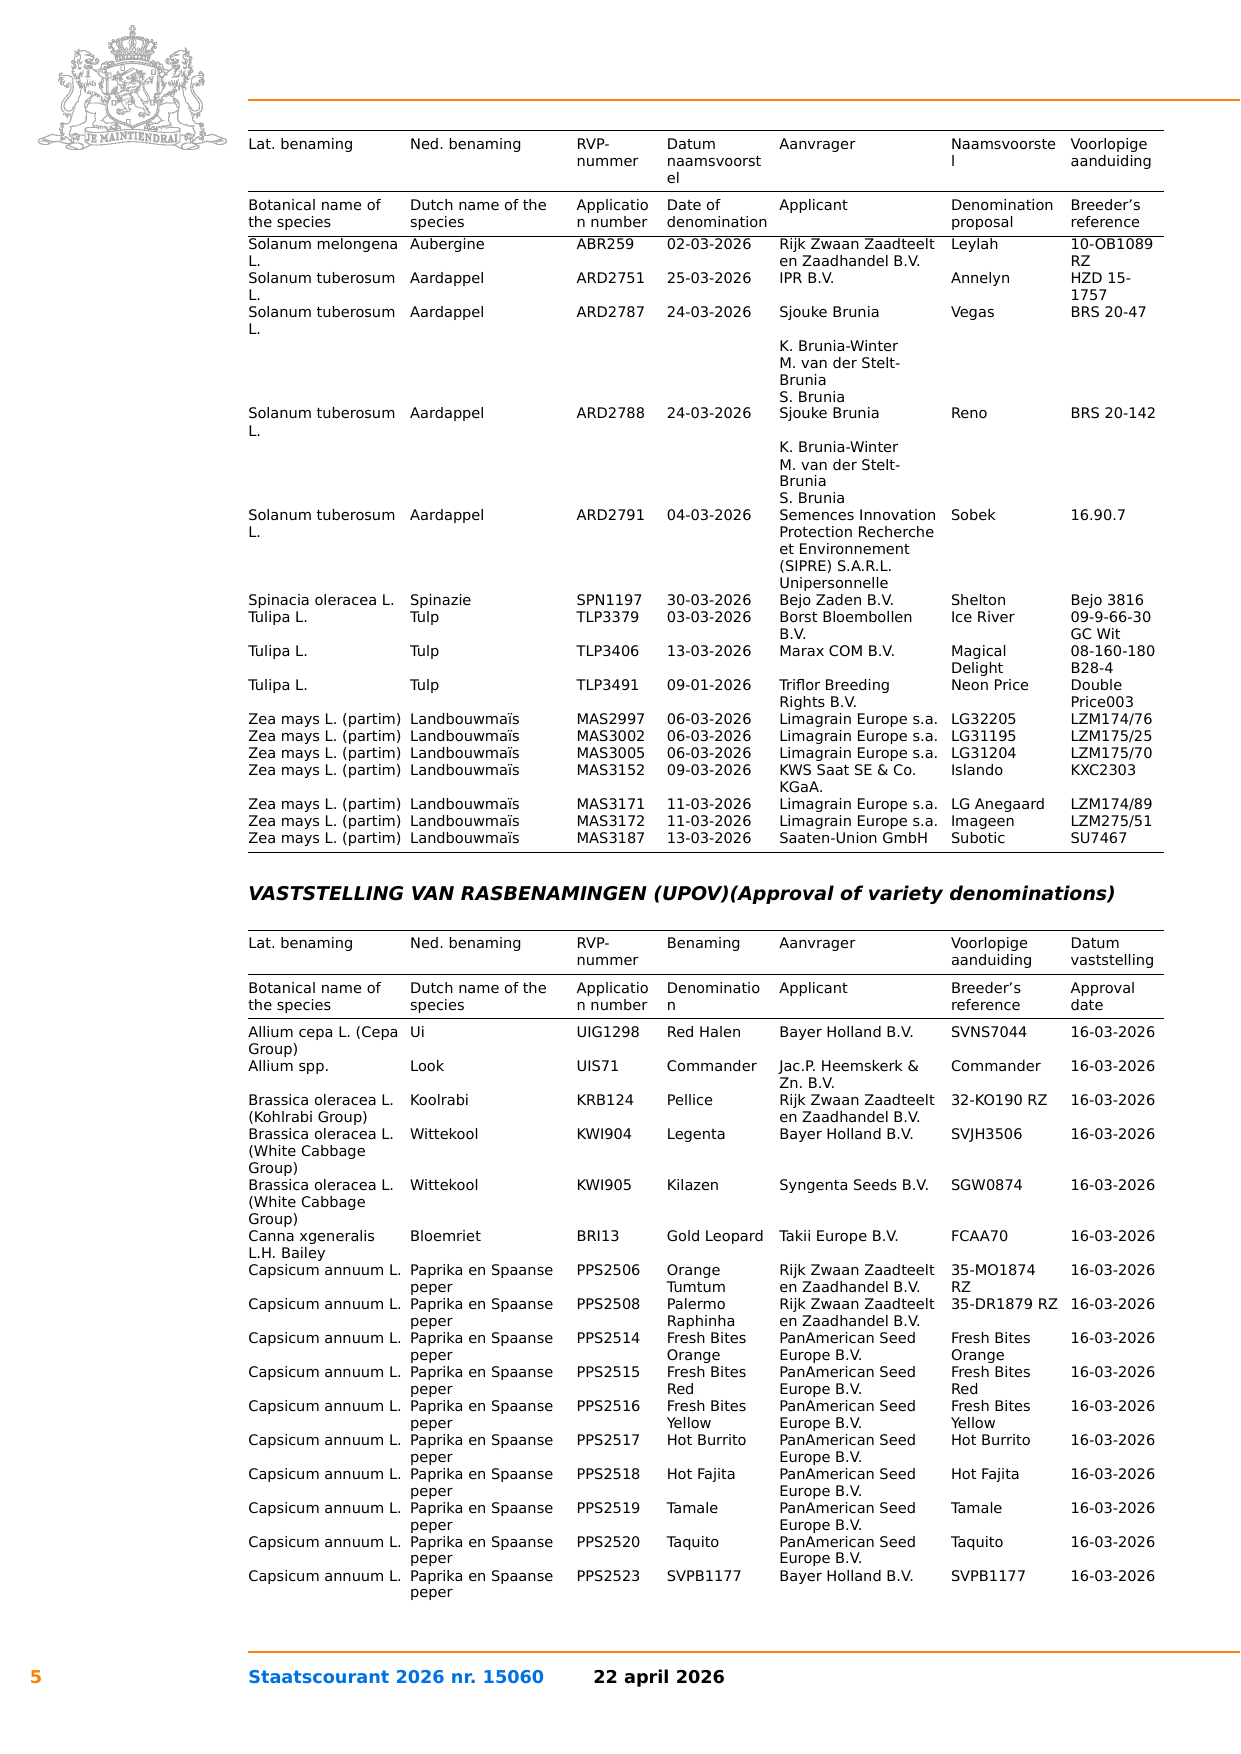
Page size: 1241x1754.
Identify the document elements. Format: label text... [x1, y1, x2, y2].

table_cell Look [404, 1058, 570, 1092]
table_cell FCAA70 [945, 1228, 1064, 1262]
table_cell Capsicum annuum L. [248, 1296, 404, 1330]
table_cell PanAmerican Seed Europe B.V. [773, 1432, 945, 1466]
table_cell [404, 439, 570, 456]
table_cell 16-03-2026 [1065, 1092, 1163, 1126]
table_cell Taquito [945, 1534, 1064, 1567]
table_cell Breeder’s reference [1065, 192, 1163, 236]
table_cell [404, 490, 570, 507]
table_cell ARD2751 [570, 270, 661, 303]
table_cell Aardappel [404, 270, 570, 303]
table_cell Capsicum annuum L. [248, 1500, 404, 1533]
table_cell Commander [945, 1058, 1064, 1092]
table_cell 24-03-2026 [661, 304, 773, 337]
table_header RVP-nummer [570, 931, 661, 974]
table_cell [1065, 355, 1163, 388]
table_cell PanAmerican Seed Europe B.V. [773, 1466, 945, 1499]
table_cell Hot Fajita [661, 1466, 773, 1499]
table_cell Hot Burrito [945, 1432, 1064, 1466]
table_cell Taquito [661, 1534, 773, 1567]
table_cell Fresh Bites Orange [945, 1330, 1064, 1364]
table_cell Date of denomination [661, 192, 773, 236]
table_cell [661, 389, 773, 405]
table_cell Jac.P. Heemskerk & Zn. B.V. [773, 1058, 945, 1092]
table_cell Limagrain Europe s.a. [773, 711, 945, 728]
table_header Naamsvoorstel [945, 131, 1064, 191]
table_cell 16-03-2026 [1065, 1228, 1163, 1262]
table_cell 16-03-2026 [1065, 1177, 1163, 1228]
table_cell 16.90.7 [1065, 507, 1163, 592]
table_cell Kilazen [661, 1177, 773, 1228]
table_cell Zea mays L. (partim) [248, 728, 404, 745]
table_cell [570, 338, 661, 354]
table_cell Application number [570, 975, 661, 1018]
table_cell Bejo Zaden B.V. [773, 592, 945, 609]
table_cell [570, 490, 661, 507]
table_cell 16-03-2026 [1065, 1330, 1163, 1364]
table_cell Capsicum annuum L. [248, 1432, 404, 1466]
table_cell 06-03-2026 [661, 745, 773, 762]
table_cell Magical Delight [945, 643, 1064, 677]
table_cell 16-03-2026 [1065, 1398, 1163, 1432]
table_cell SVPB1177 [661, 1568, 773, 1601]
table_cell 10-OB1089 RZ [1065, 237, 1163, 269]
table_cell Bayer Holland B.V. [773, 1568, 945, 1601]
table_cell UIS71 [570, 1058, 661, 1092]
table_cell Aardappel [404, 507, 570, 592]
table_cell [661, 439, 773, 456]
table_cell TLP3379 [570, 609, 661, 643]
table_cell IPR B.V. [773, 270, 945, 303]
table_cell Zea mays L. (partim) [248, 711, 404, 728]
table_cell 16-03-2026 [1065, 1262, 1163, 1296]
table_cell Semences Innovation Protection Recherche et Environnement (SIPRE) S.A.R.L. Unipersonnelle [773, 507, 945, 592]
table_cell [945, 456, 1064, 490]
table_cell Denomination [661, 975, 773, 1018]
table_cell Reno [945, 405, 1064, 439]
table_cell Capsicum annuum L. [248, 1330, 404, 1364]
table_cell Botanical name of the species [248, 975, 404, 1018]
table_cell Sjouke Brunia [773, 405, 945, 439]
table_cell PanAmerican Seed Europe B.V. [773, 1364, 945, 1398]
table_cell 16-03-2026 [1065, 1019, 1163, 1058]
table_cell Allium spp. [248, 1058, 404, 1092]
table_cell UIG1298 [570, 1019, 661, 1058]
table_cell Paprika en Spaanse peper [404, 1262, 570, 1296]
table_cell Gold Leopard [661, 1228, 773, 1262]
table_cell Fresh Bites Red [945, 1364, 1064, 1398]
table_cell Zea mays L. (partim) [248, 796, 404, 813]
table_cell LZM275/51 [1065, 813, 1163, 830]
table_cell Palermo Raphinha [661, 1296, 773, 1330]
table_cell Landbouwmaïs [404, 796, 570, 813]
table_cell KWS Saat SE & Co. KGaA. [773, 762, 945, 796]
table_cell Dutch name of the species [404, 975, 570, 1018]
table_cell Application number [570, 192, 661, 236]
table_cell PPS2519 [570, 1500, 661, 1533]
table_cell Paprika en Spaanse peper [404, 1500, 570, 1533]
table_cell Capsicum annuum L. [248, 1398, 404, 1432]
table_cell TLP3491 [570, 677, 661, 711]
table_cell 13-03-2026 [661, 643, 773, 677]
table_cell Dutch name of the species [404, 192, 570, 236]
table_cell M. van der Stelt-Brunia [773, 456, 945, 490]
table_cell Sobek [945, 507, 1064, 592]
table_cell PPS2514 [570, 1330, 661, 1364]
table_cell Landbouwmaïs [404, 813, 570, 830]
table_cell MAS3172 [570, 813, 661, 830]
table_cell [1065, 439, 1163, 456]
table_cell 11-03-2026 [661, 813, 773, 830]
table_cell Spinazie [404, 592, 570, 609]
table_cell [661, 456, 773, 490]
table_cell SPN1197 [570, 592, 661, 609]
table_cell K. Brunia-Winter [773, 338, 945, 354]
table_cell 09-01-2026 [661, 677, 773, 711]
table_cell Limagrain Europe s.a. [773, 813, 945, 830]
table_cell BRI13 [570, 1228, 661, 1262]
table_cell [404, 456, 570, 490]
table_cell Zea mays L. (partim) [248, 745, 404, 762]
table_cell Bejo 3816 [1065, 592, 1163, 609]
table_cell Allium cepa L. (Cepa Group) [248, 1019, 404, 1058]
table_cell SU7467 [1065, 830, 1163, 852]
table_cell HZD 15-1757 [1065, 270, 1163, 303]
table_cell Takii Europe B.V. [773, 1228, 945, 1262]
table_header RVP-nummer [570, 131, 661, 191]
table_cell Applicant [773, 192, 945, 236]
table_cell Rijk Zwaan Zaadteelt en Zaadhandel B.V. [773, 237, 945, 269]
table_cell 16-03-2026 [1065, 1534, 1163, 1567]
table_cell Borst Bloembollen B.V. [773, 609, 945, 643]
table_cell PanAmerican Seed Europe B.V. [773, 1330, 945, 1364]
table_cell Tulipa L. [248, 677, 404, 711]
table_cell Koolrabi [404, 1092, 570, 1126]
table_cell Limagrain Europe s.a. [773, 745, 945, 762]
table_cell Bayer Holland B.V. [773, 1126, 945, 1177]
table_cell MAS3187 [570, 830, 661, 852]
table_cell Aardappel [404, 304, 570, 337]
table_cell LG31195 [945, 728, 1064, 745]
table_cell 13-03-2026 [661, 830, 773, 852]
table_cell Red Halen [661, 1019, 773, 1058]
table_header Benaming [661, 931, 773, 974]
table_cell SVPB1177 [945, 1568, 1064, 1601]
table_cell Wittekool [404, 1177, 570, 1228]
table_header Lat. benaming [248, 131, 404, 191]
table_header Aanvrager [773, 931, 945, 974]
table_cell Fresh Bites Yellow [661, 1398, 773, 1432]
table_cell [1065, 338, 1163, 354]
table_cell Paprika en Spaanse peper [404, 1466, 570, 1499]
table_cell [1065, 456, 1163, 490]
table_cell PPS2515 [570, 1364, 661, 1398]
table_cell Botanical name of the species [248, 192, 404, 236]
table_cell Tulipa L. [248, 609, 404, 643]
table_cell 25-03-2026 [661, 270, 773, 303]
table_cell Annelyn [945, 270, 1064, 303]
table_cell Fresh Bites Orange [661, 1330, 773, 1364]
table_cell Breeder’s reference [945, 975, 1064, 1018]
table_cell Syngenta Seeds B.V. [773, 1177, 945, 1228]
table_cell Paprika en Spaanse peper [404, 1296, 570, 1330]
table_cell LG31204 [945, 745, 1064, 762]
table_cell 16-03-2026 [1065, 1568, 1163, 1601]
table_cell Landbouwmaïs [404, 745, 570, 762]
table_cell Bayer Holland B.V. [773, 1019, 945, 1058]
table_cell Brassica oleracea L. (White Cabbage Group) [248, 1126, 404, 1177]
table_cell [661, 338, 773, 354]
table_cell Capsicum annuum L. [248, 1262, 404, 1296]
table_cell 30-03-2026 [661, 592, 773, 609]
picture [38, 25, 227, 150]
table_cell Paprika en Spaanse peper [404, 1568, 570, 1601]
table_cell LG Anegaard [945, 796, 1064, 813]
table_cell PPS2516 [570, 1398, 661, 1432]
table_header Ned. benaming [404, 131, 570, 191]
table_cell [248, 456, 404, 490]
table_cell PPS2506 [570, 1262, 661, 1296]
table_cell 32-KO190 RZ [945, 1092, 1064, 1126]
table_cell Landbouwmaïs [404, 830, 570, 852]
table_cell Zea mays L. (partim) [248, 762, 404, 796]
table_cell ARD2791 [570, 507, 661, 592]
table_cell Solanum melongena L. [248, 237, 404, 269]
table_cell 06-03-2026 [661, 728, 773, 745]
table_cell [945, 490, 1064, 507]
table_cell 03-03-2026 [661, 609, 773, 643]
table_cell [404, 389, 570, 405]
table_cell 06-03-2026 [661, 711, 773, 728]
table_cell Paprika en Spaanse peper [404, 1398, 570, 1432]
table_cell Commander [661, 1058, 773, 1092]
table_cell Capsicum annuum L. [248, 1466, 404, 1499]
table_cell PPS2523 [570, 1568, 661, 1601]
table_cell Canna xgeneralis L.H. Bailey [248, 1228, 404, 1262]
table_cell LZM174/76 [1065, 711, 1163, 728]
table_cell Capsicum annuum L. [248, 1534, 404, 1567]
table_cell 04-03-2026 [661, 507, 773, 592]
table_cell Zea mays L. (partim) [248, 830, 404, 852]
table_cell [248, 338, 404, 354]
table_cell Solanum tuberosum L. [248, 270, 404, 303]
table_cell Fresh Bites Yellow [945, 1398, 1064, 1432]
table_cell Landbouwmaïs [404, 711, 570, 728]
table_cell [661, 355, 773, 388]
table_cell [945, 439, 1064, 456]
table_cell 16-03-2026 [1065, 1058, 1163, 1092]
table_header Voorlopige aanduiding [945, 931, 1064, 974]
table_cell LG32205 [945, 711, 1064, 728]
table_cell Bloemriet [404, 1228, 570, 1262]
table_cell KRB124 [570, 1092, 661, 1126]
table_cell Imageen [945, 813, 1064, 830]
table_cell SGW0874 [945, 1177, 1064, 1228]
table_cell KXC2303 [1065, 762, 1163, 796]
table_cell Paprika en Spaanse peper [404, 1330, 570, 1364]
table_cell Paprika en Spaanse peper [404, 1534, 570, 1567]
table_cell Pellice [661, 1092, 773, 1126]
table_cell LZM175/70 [1065, 745, 1163, 762]
table_cell Tulp [404, 677, 570, 711]
table_cell LZM175/25 [1065, 728, 1163, 745]
table_cell [570, 389, 661, 405]
table_cell Landbouwmaïs [404, 762, 570, 796]
table_cell Tulipa L. [248, 643, 404, 677]
table_cell [570, 355, 661, 388]
table_cell 02-03-2026 [661, 237, 773, 269]
table_cell LZM174/89 [1065, 796, 1163, 813]
table_header Datum vaststelling [1065, 931, 1163, 974]
table_cell Limagrain Europe s.a. [773, 796, 945, 813]
table_cell PPS2517 [570, 1432, 661, 1466]
table_cell S. Brunia [773, 490, 945, 507]
table_cell PPS2508 [570, 1296, 661, 1330]
table_cell Brassica oleracea L. (Kohlrabi Group) [248, 1092, 404, 1126]
table_cell Neon Price [945, 677, 1064, 711]
table_cell [570, 456, 661, 490]
table_header Ned. benaming [404, 931, 570, 974]
table_header Voorlopige aanduiding [1065, 131, 1163, 191]
table_cell [248, 439, 404, 456]
table_cell Landbouwmaïs [404, 728, 570, 745]
table_header Datum naamsvoorstel [661, 131, 773, 191]
table_cell Applicant [773, 975, 945, 1018]
table_cell [248, 389, 404, 405]
table_cell S. Brunia [773, 389, 945, 405]
table_cell [248, 490, 404, 507]
table_header Aanvrager [773, 131, 945, 191]
table_cell KWI905 [570, 1177, 661, 1228]
table_cell PPS2518 [570, 1466, 661, 1499]
table_cell M. van der Stelt-Brunia [773, 355, 945, 388]
table_header Lat. benaming [248, 931, 404, 974]
table_cell 09-03-2026 [661, 762, 773, 796]
table_cell SVJH3506 [945, 1126, 1064, 1177]
table_cell PanAmerican Seed Europe B.V. [773, 1398, 945, 1432]
table_cell MAS3171 [570, 796, 661, 813]
table_cell MAS2997 [570, 711, 661, 728]
table_cell [945, 338, 1064, 354]
table_cell ABR259 [570, 237, 661, 269]
table_cell 16-03-2026 [1065, 1126, 1163, 1177]
table_cell Triflor Breeding Rights B.V. [773, 677, 945, 711]
table_cell Sjouke Brunia [773, 304, 945, 337]
table_cell MAS3152 [570, 762, 661, 796]
table_cell Leylah [945, 237, 1064, 269]
table_cell 16-03-2026 [1065, 1432, 1163, 1466]
table_cell 35-MO1874 RZ [945, 1262, 1064, 1296]
table_cell [945, 355, 1064, 388]
table_cell Saaten-Union GmbH [773, 830, 945, 852]
table_cell Zea mays L. (partim) [248, 813, 404, 830]
table_cell 11-03-2026 [661, 796, 773, 813]
table_cell [1065, 490, 1163, 507]
table_cell Solanum tuberosum L. [248, 507, 404, 592]
table_cell 08-160-180 B28-4 [1065, 643, 1163, 677]
table_cell MAS3002 [570, 728, 661, 745]
table_cell Brassica oleracea L. (White Cabbage Group) [248, 1177, 404, 1228]
table_cell ARD2788 [570, 405, 661, 439]
table_cell Legenta [661, 1126, 773, 1177]
table_cell Solanum tuberosum L. [248, 304, 404, 337]
table_cell Vegas [945, 304, 1064, 337]
table_cell Tulp [404, 609, 570, 643]
table_cell K. Brunia-Winter [773, 439, 945, 456]
table_cell 16-03-2026 [1065, 1296, 1163, 1330]
table_cell PPS2520 [570, 1534, 661, 1567]
table_cell Capsicum annuum L. [248, 1568, 404, 1601]
table_cell Solanum tuberosum L. [248, 405, 404, 439]
table_cell 09-9-66-30 GC Wit [1065, 609, 1163, 643]
table_cell Paprika en Spaanse peper [404, 1432, 570, 1466]
table_cell Fresh Bites Red [661, 1364, 773, 1398]
table_cell Ice River [945, 609, 1064, 643]
table_cell 16-03-2026 [1065, 1466, 1163, 1499]
table_cell [661, 490, 773, 507]
table_cell Orange Tumtum [661, 1262, 773, 1296]
table_cell [404, 338, 570, 354]
table_cell Spinacia oleracea L. [248, 592, 404, 609]
table_cell Tulp [404, 643, 570, 677]
table_cell BRS 20-47 [1065, 304, 1163, 337]
table_cell Marax COM B.V. [773, 643, 945, 677]
table_cell Islando [945, 762, 1064, 796]
table_cell 16-03-2026 [1065, 1500, 1163, 1533]
table_cell Rijk Zwaan Zaadteelt en Zaadhandel B.V. [773, 1092, 945, 1126]
table_cell Rijk Zwaan Zaadteelt en Zaadhandel B.V. [773, 1262, 945, 1296]
table_cell Shelton [945, 592, 1064, 609]
table_cell [404, 355, 570, 388]
table_cell BRS 20-142 [1065, 405, 1163, 439]
table_cell Aardappel [404, 405, 570, 439]
table_cell [945, 389, 1064, 405]
table_cell 16-03-2026 [1065, 1364, 1163, 1398]
table_cell 24-03-2026 [661, 405, 773, 439]
subtitle VASTSTELLING VAN RASBENAMINGEN (UPOV)(Approval of variety denominations) [248, 883, 1163, 904]
table_cell Double Price003 [1065, 677, 1163, 711]
table_cell Capsicum annuum L. [248, 1364, 404, 1398]
table_cell Tamale [945, 1500, 1064, 1533]
table_cell Limagrain Europe s.a. [773, 728, 945, 745]
table_cell PanAmerican Seed Europe B.V. [773, 1500, 945, 1533]
table_cell ARD2787 [570, 304, 661, 337]
table_cell Hot Fajita [945, 1466, 1064, 1499]
table_cell [1065, 389, 1163, 405]
table_cell Rijk Zwaan Zaadteelt en Zaadhandel B.V. [773, 1296, 945, 1330]
table_cell Ui [404, 1019, 570, 1058]
table_cell Paprika en Spaanse peper [404, 1364, 570, 1398]
table_cell Tamale [661, 1500, 773, 1533]
table_cell SVNS7044 [945, 1019, 1064, 1058]
table_cell [570, 439, 661, 456]
table_cell Denomination proposal [945, 192, 1064, 236]
table_cell [248, 355, 404, 388]
table_cell MAS3005 [570, 745, 661, 762]
table_cell Hot Burrito [661, 1432, 773, 1466]
table_cell Wittekool [404, 1126, 570, 1177]
table_cell KWI904 [570, 1126, 661, 1177]
table_cell 35-DR1879 RZ [945, 1296, 1064, 1330]
table_cell Aubergine [404, 237, 570, 269]
table_cell Approval date [1065, 975, 1163, 1018]
table_cell TLP3406 [570, 643, 661, 677]
table_cell PanAmerican Seed Europe B.V. [773, 1534, 945, 1567]
table_cell Subotic [945, 830, 1064, 852]
